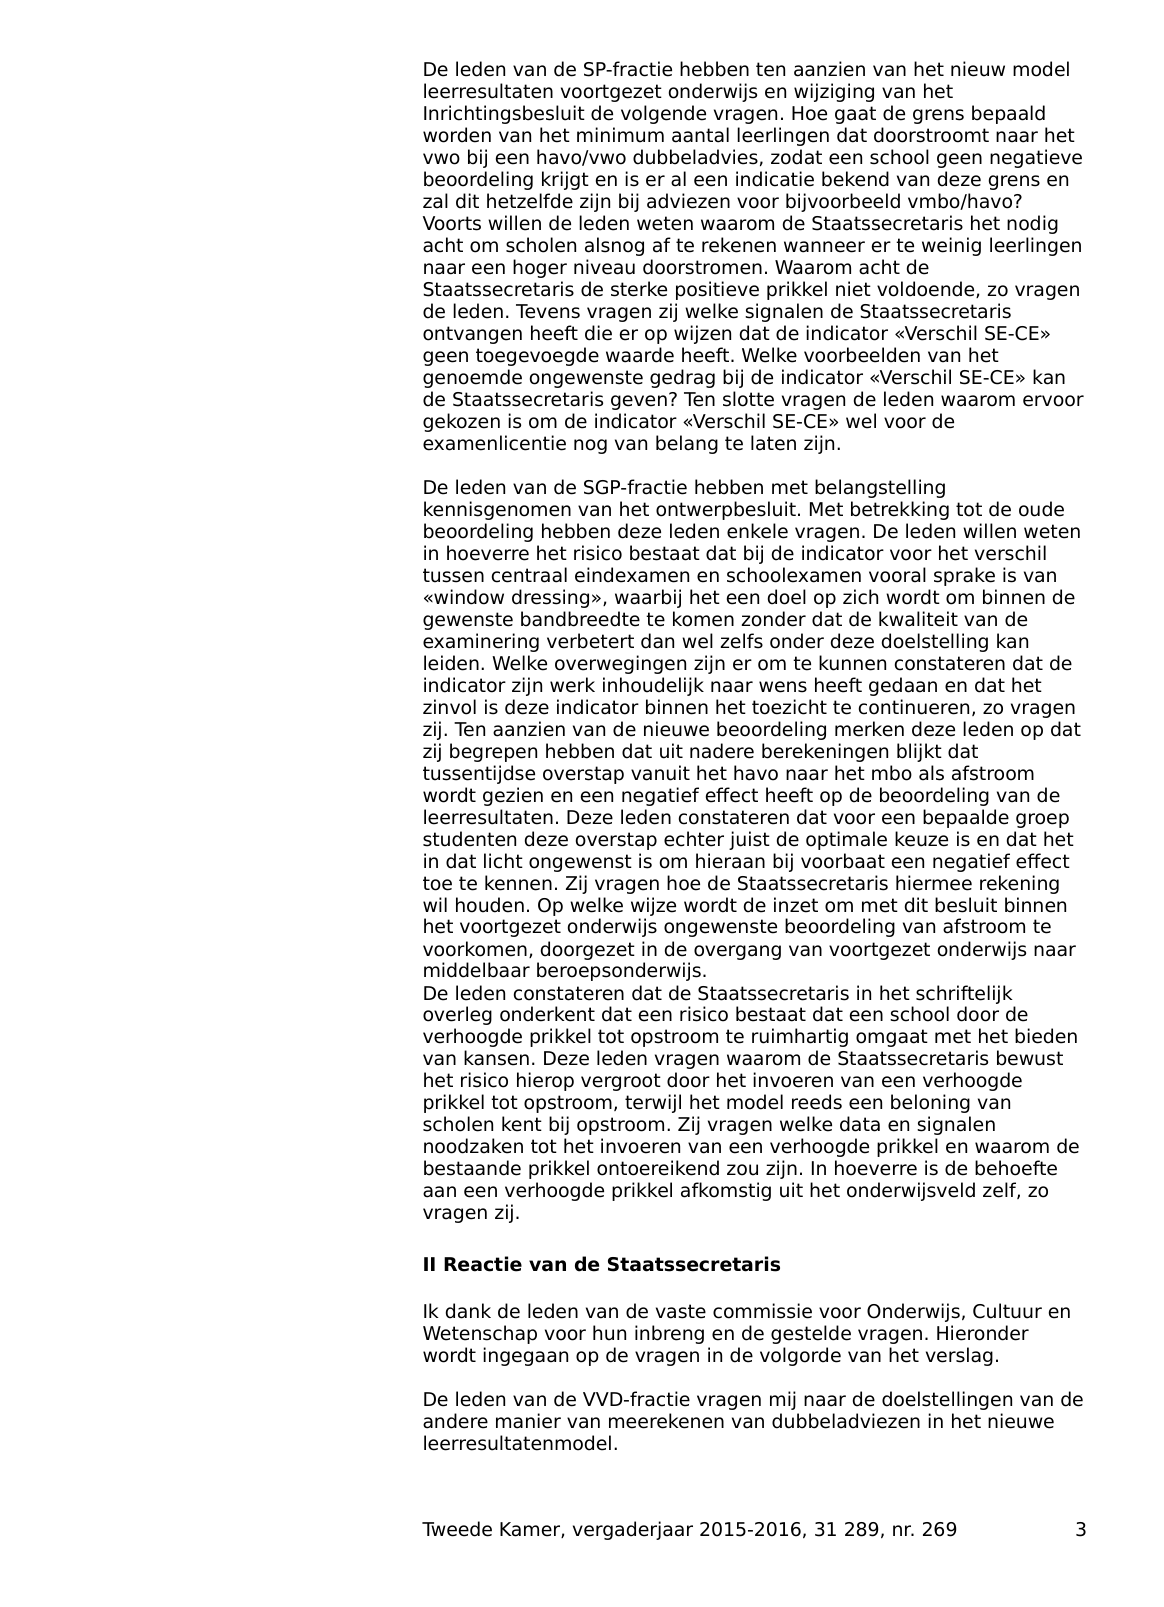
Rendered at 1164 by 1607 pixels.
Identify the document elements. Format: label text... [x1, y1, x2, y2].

subtitle II Reactie van de Staatssecretaris [422, 1254, 1087, 1276]
text De leden constateren dat de Staatssecretaris in het schriftelijk overleg onderkent dat een risico bestaat dat een school door de verhoogde prikkel tot opstroom te ruimhartig omgaat met het bieden van kansen. Deze leden vragen waarom de Staatssecretaris bewust het risico hierop vergroot door het invoeren van een verhoogde prikkel tot opstroom, terwijl het model reeds een beloning van scholen kent bij opstroom. Zij vragen welke data en signalen noodzaken tot het invoeren van een verhoogde prikkel en waarom de bestaande prikkel ontoereikend zou zijn. In hoeverre is de behoefte aan een verhoogde prikkel afkomstig uit het onderwijsveld zelf, zo vragen zij. [422, 982, 1087, 1224]
text De leden van de SP-fractie hebben ten aanzien van het nieuw model leerresultaten voortgezet onderwijs en wijziging van het Inrichtingsbesluit de volgende vragen. Hoe gaat de grens bepaald worden van het minimum aantal leerlingen dat doorstroomt naar het vwo bij een havo/vwo dubbeladvies, zodat een school geen negatieve beoordeling krijgt en is er al een indicatie bekend van deze grens en zal dit hetzelfde zijn bij adviezen voor bijvoorbeeld vmbo/havo? Voorts willen de leden weten waarom de Staatssecretaris het nodig acht om scholen alsnog af te rekenen wanneer er te weinig leerlingen naar een hoger niveau doorstromen. Waarom acht de Staatssecretaris de sterke positieve prikkel niet voldoende, zo vragen de leden. Tevens vragen zij welke signalen de Staatssecretaris ontvangen heeft die er op wijzen dat de indicator «Verschil SE-CE» geen toegevoegde waarde heeft. Welke voorbeelden van het genoemde ongewenste gedrag bij de indicator «Verschil SE-CE» kan de Staatssecretaris geven? Ten slotte vragen de leden waarom ervoor gekozen is om de indicator «Verschil SE-CE» wel voor de examenlicentie nog van belang te laten zijn. [422, 59, 1087, 455]
text De leden van de SGP-fractie hebben met belangstelling kennisgenomen van het ontwerpbesluit. Met betrekking tot de oude beoordeling hebben deze leden enkele vragen. De leden willen weten in hoeverre het risico bestaat dat bij de indicator voor het verschil tussen centraal eindexamen en schoolexamen vooral sprake is van «window dressing», waarbij het een doel op zich wordt om binnen de gewenste bandbreedte te komen zonder dat de kwaliteit van de examinering verbetert dan wel zelfs onder deze doelstelling kan leiden. Welke overwegingen zijn er om te kunnen constateren dat de indicator zijn werk inhoudelijk naar wens heeft gedaan en dat het zinvol is deze indicator binnen het toezicht te continueren, zo vragen zij. Ten aanzien van de nieuwe beoordeling merken deze leden op dat zij begrepen hebben dat uit nadere berekeningen blijkt dat tussentijdse overstap vanuit het havo naar het mbo als afstroom wordt gezien en een negatief effect heeft op de beoordeling van de leerresultaten. Deze leden constateren dat voor een bepaalde groep studenten deze overstap echter juist de optimale keuze is en dat het in dat licht ongewenst is om hieraan bij voorbaat een negatief effect toe te kennen. Zij vragen hoe de Staatssecretaris hiermee rekening wil houden. Op welke wijze wordt de inzet om met dit besluit binnen het voortgezet onderwijs ongewenste beoordeling van afstroom te voorkomen, doorgezet in de overgang van voortgezet onderwijs naar middelbaar beroepsonderwijs. [422, 477, 1087, 982]
text Ik dank de leden van de vaste commissie voor Onderwijs, Cultuur en Wetenschap voor hun inbreng en de gestelde vragen. Hieronder wordt ingegaan op de vragen in de volgorde van het verslag. [422, 1301, 1087, 1367]
text De leden van de VVD-fractie vragen mij naar de doelstellingen van de andere manier van meerekenen van dubbeladviezen in het nieuwe leerresultatenmodel. [422, 1389, 1087, 1455]
